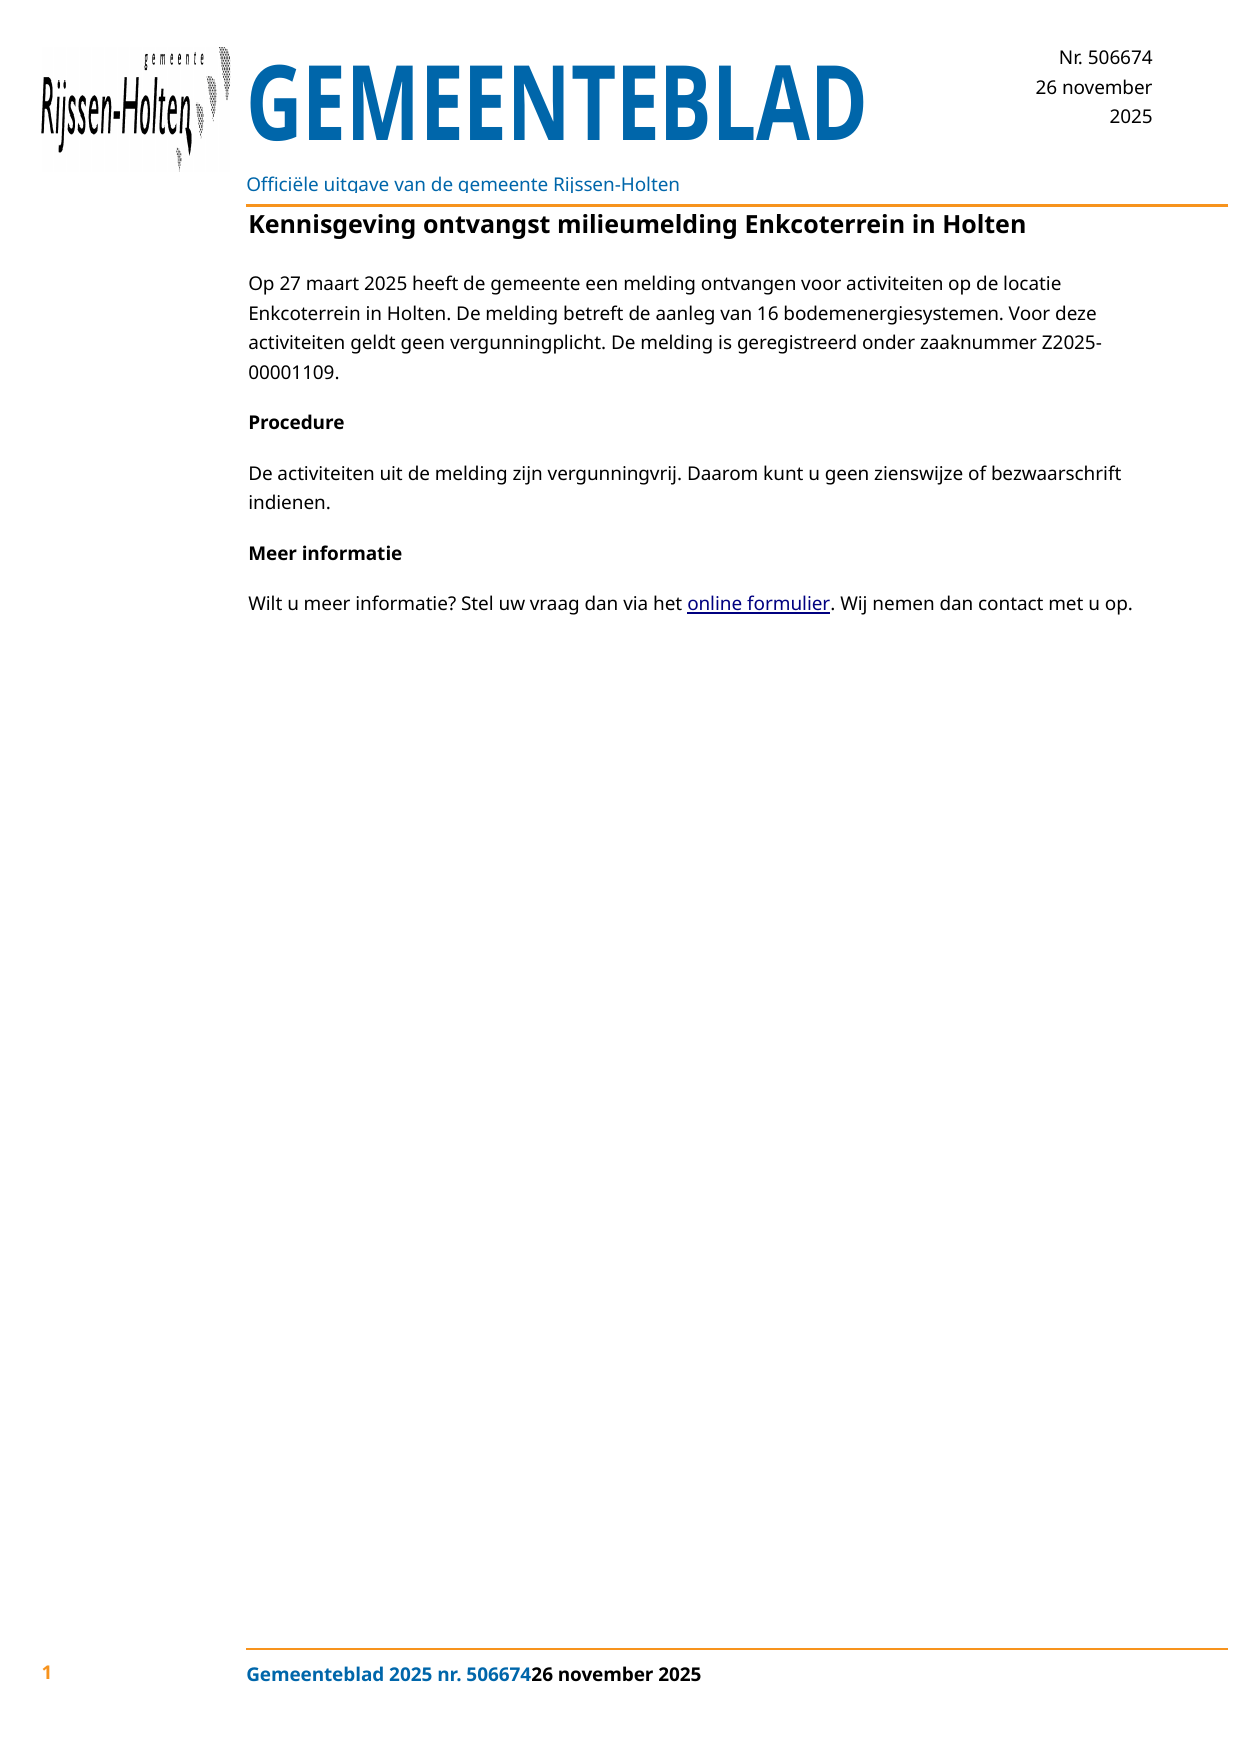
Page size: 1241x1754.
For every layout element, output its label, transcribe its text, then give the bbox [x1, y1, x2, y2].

text Kennisgeving ontvangst milieumelding Enkcoterrein in Holten [248, 207, 1152, 241]
picture [41, 47, 231, 172]
text De activiteiten uit de melding zijn vergunningvrij. Daarom kunt u geen zienswijze of bezwaarschrift indienen. [248, 460, 1152, 515]
text Procedure [248, 409, 1152, 435]
text Wilt u meer informatie? Stel uw vraag dan via het online formulier. Wij nemen dan contact met u op. [248, 590, 1152, 616]
text Meer informatie [248, 540, 1152, 566]
text Op 27 maart 2025 heeft de gemeente een melding ontvangen voor activiteiten op de locatie Enkcoterrein in Holten. De melding betreft de aanleg van 16 bodemenergiesystemen. Voor deze activiteiten geldt geen vergunningplicht. De melding is geregistreerd onder zaaknummer Z2025-00001109. [248, 270, 1152, 385]
